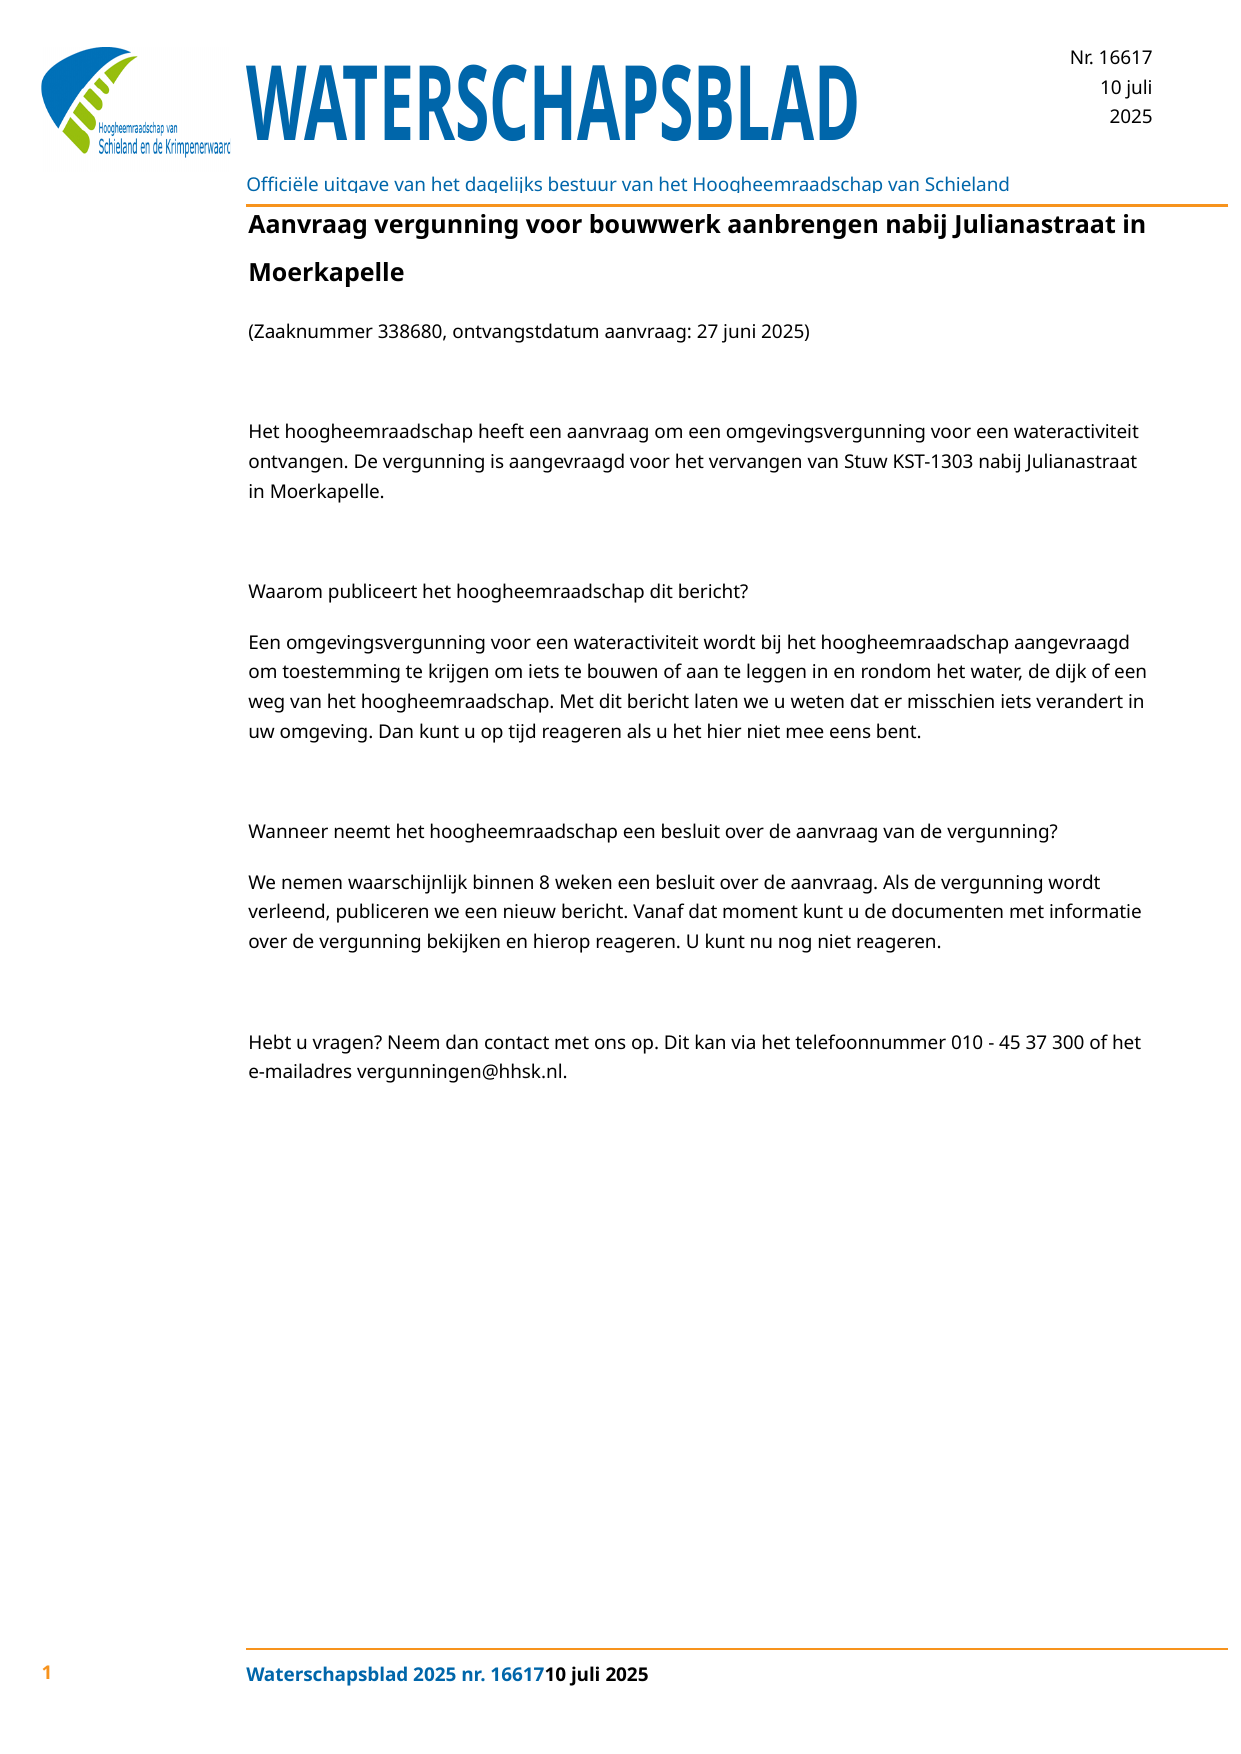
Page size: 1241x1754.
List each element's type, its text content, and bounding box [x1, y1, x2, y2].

text Een omgevingsvergunning voor een wateractiviteit wordt bij het hoogheemraadschap aangevraagd om toestemming te krijgen om iets te bouwen of aan te leggen in en rondom het water, de dijk of een weg van het hoogheemraadschap. Met dit bericht laten we u weten dat er misschien iets verandert in uw omgeving. Dan kunt u op tijd reageren als u het hier niet mee eens bent. [248, 629, 1152, 744]
text We nemen waarschijnlijk binnen 8 weken een besluit over de aanvraag. Als de vergunning wordt verleend, publiceren we een nieuw bericht. Vanaf dat moment kunt u de documenten met informatie over de vergunning bekijken en hierop reageren. U kunt nu nog niet reageren. [248, 869, 1152, 954]
text Waarom publiceert het hoogheemraadschap dit bericht? [248, 579, 1152, 604]
picture [41, 47, 231, 172]
text Wanneer neemt het hoogheemraadschap een besluit over de aanvraag van de vergunning? [248, 819, 1152, 844]
text Hebt u vragen? Neem dan contact met ons op. Dit kan via het telefoonnummer 010 - 45 37 300 of het e-mailadres vergunningen@hhsk.nl. [248, 1029, 1152, 1084]
text (Zaaknummer 338680, ontvangstdatum aanvraag: 27 juni 2025) [248, 318, 1152, 344]
text Aanvraag vergunning voor bouwwerk aanbrengen nabij Julianastraat in Moerkapelle [248, 207, 1152, 288]
text Het hoogheemraadschap heeft een aanvraag om een omgevingsvergunning voor een wateractiviteit ontvangen. De vergunning is aangevraagd voor het vervangen van Stuw KST-1303 nabij Julianastraat in Moerkapelle. [248, 419, 1152, 504]
